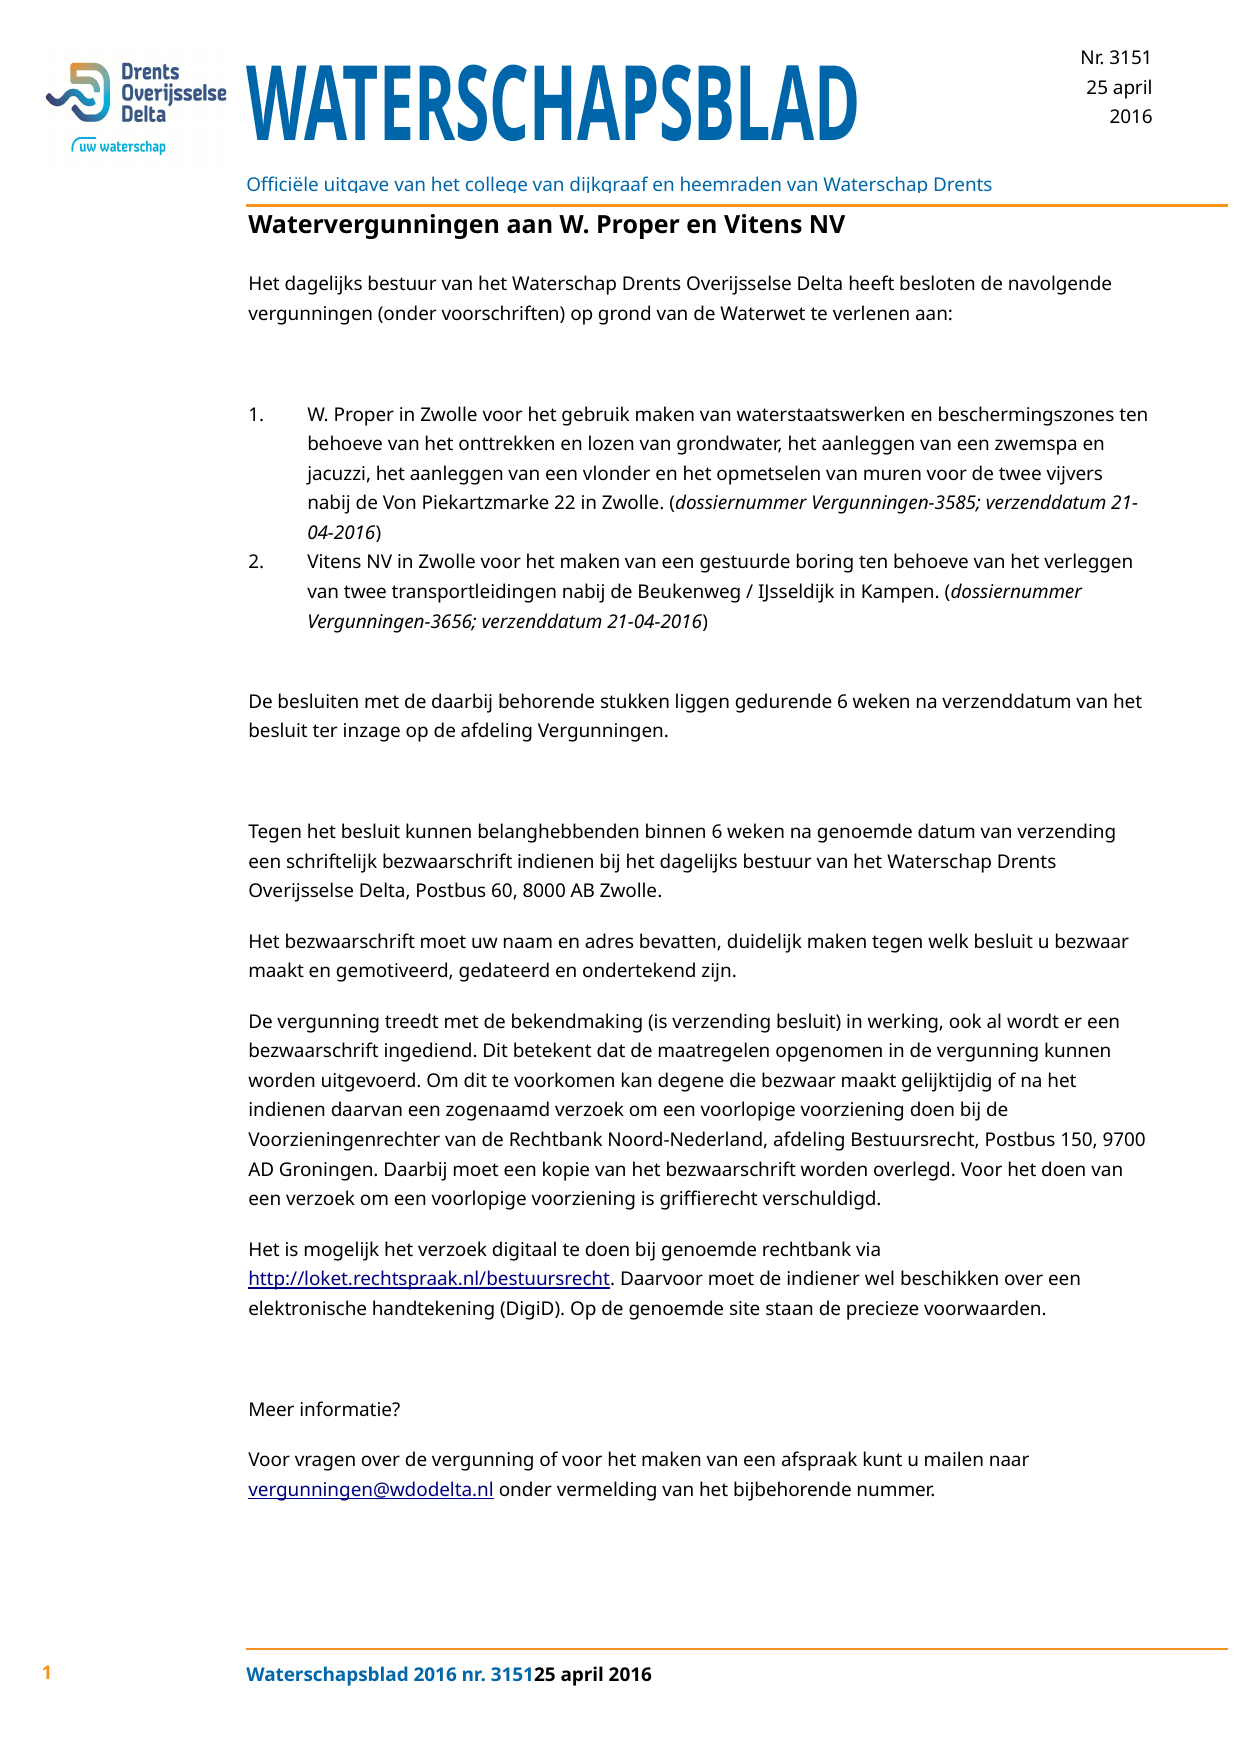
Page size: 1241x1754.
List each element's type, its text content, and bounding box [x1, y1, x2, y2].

text Het bezwaarschrift moet uw naam en adres bevatten, duidelijk maken tegen welk besluit u bezwaar maakt en gemotiveerd, gedateerd en ondertekend zijn. [248, 928, 1152, 983]
text Het is mogelijk het verzoek digitaal te doen bij genoemde rechtbank via http://loket.rechtspraak.nl/bestuursrecht. Daarvoor moet de indiener wel beschikken over een elektronische handtekening (DigiD). Op de genoemde site staan de precieze voorwaarden. [248, 1236, 1152, 1321]
text Tegen het besluit kunnen belanghebbenden binnen 6 weken na genoemde datum van verzending een schriftelijk bezwaarschrift indienen bij het dagelijks bestuur van het Waterschap Drents Overijsselse Delta, Postbus 60, 8000 AB Zwolle. [248, 818, 1152, 903]
text Voor vragen over de vergunning of voor het maken van een afspraak kunt u mailen naar vergunningen@wdodelta.nl onder vermelding van het bijbehorende nummer. [248, 1446, 1152, 1501]
list Vitens NV in Zwolle voor het maken van een gestuurde boring ten behoeve van het verleggen van twee transportleidingen nabij de Beukenweg / IJsseldijk in Kampen. (dossiernummer Vergunningen-3656; verzenddatum 21-04-2016) [248, 549, 1152, 633]
text Watervergunningen aan W. Proper en Vitens NV [248, 207, 1152, 241]
text De besluiten met de daarbij behorende stukken liggen gedurende 6 weken na verzenddatum van het besluit ter inzage op de afdeling Vergunningen. [248, 688, 1152, 743]
text Het dagelijks bestuur van het Waterschap Drents Overijsselse Delta heeft besloten de navolgende vergunningen (onder voorschriften) op grond van de Waterwet te verlenen aan: [248, 270, 1152, 326]
text Meer informatie? [248, 1396, 1152, 1421]
text De vergunning treedt met de bekendmaking (is verzending besluit) in werking, ook al wordt er een bezwaarschrift ingediend. Dit betekent dat de maatregelen opgenomen in de vergunning kunnen worden uitgevoerd. Om dit te voorkomen kan degene die bezwaar maakt gelijktijdig of na het indienen daarvan een zogenaamd verzoek om een voorlopige voorziening doen bij de Voorzieningenrechter van de Rechtbank Noord-Nederland, afdeling Bestuursrecht, Postbus 150, 9700 AD Groningen. Daarbij moet een kopie van het bezwaarschrift worden overlegd. Voor het doen van een verzoek om een voorlopige voorziening is griffierecht verschuldigd. [248, 1008, 1152, 1211]
list W. Proper in Zwolle voor het gebruik maken van waterstaatswerken en beschermingszones ten behoeve van het onttrekken en lozen van grondwater, het aanleggen van een zwemspa en jacuzzi, het aanleggen van een vlonder en het opmetselen van muren voor de twee vijvers nabij de Von Piekartzmarke 22 in Zwolle. (dossiernummer Vergunningen-3585; verzenddatum 21-04-2016) [248, 401, 1152, 545]
picture [41, 47, 231, 172]
